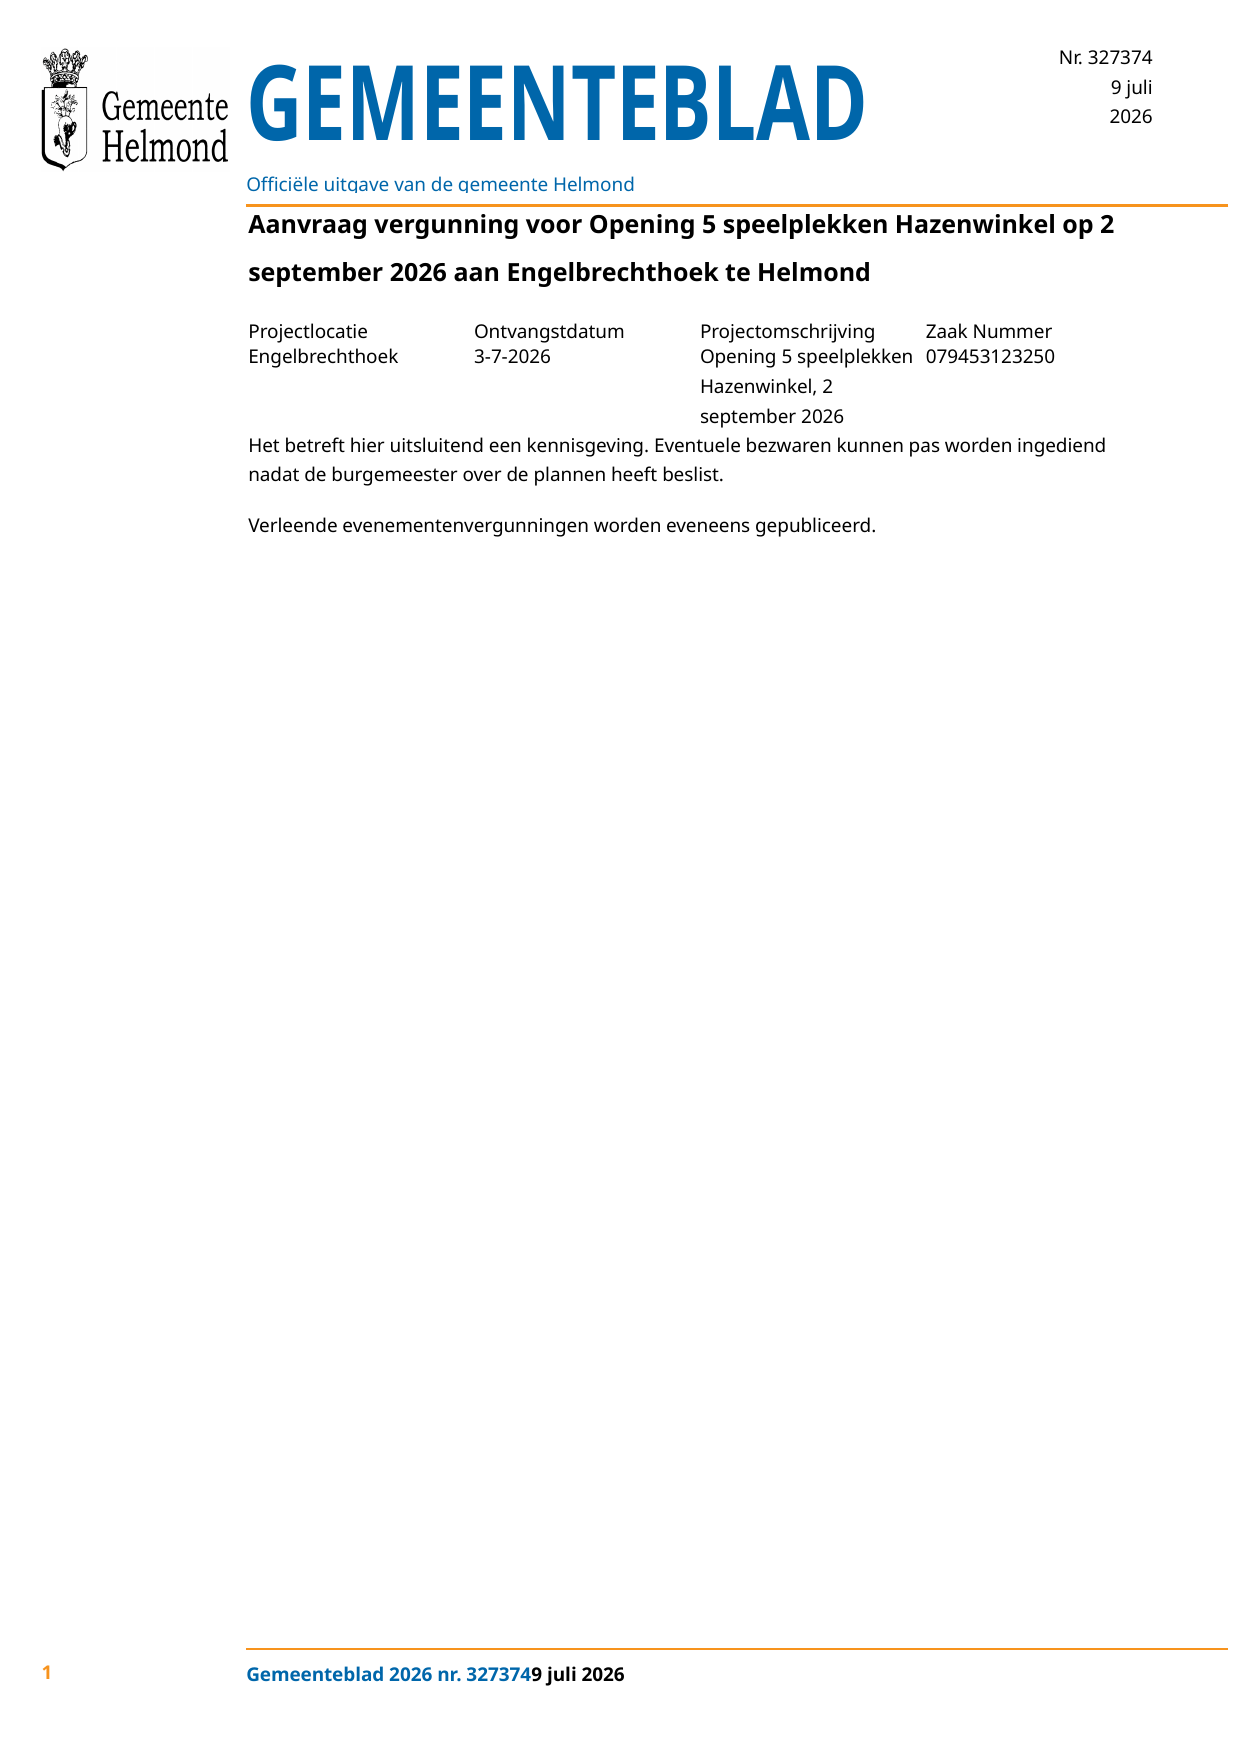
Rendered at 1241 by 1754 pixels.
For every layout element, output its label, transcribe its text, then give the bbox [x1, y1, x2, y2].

table_cell 3-7-2026 [474, 344, 700, 429]
table_header Projectomschrijving [700, 318, 926, 344]
text Het betreft hier uitsluitend een kennisgeving. Eventuele bezwaren kunnen pas worden ingediend nadat de burgemeester over de plannen heeft beslist. [248, 432, 1152, 487]
text Verleende evenementenvergunningen worden eveneens gepubliceerd. [248, 512, 1152, 538]
table_cell Engelbrechthoek [248, 344, 474, 429]
table_header Zaak Nummer [926, 318, 1152, 344]
table_header Ontvangstdatum [474, 318, 700, 344]
table_cell Opening 5 speelplekken Hazenwinkel, 2 september 2026 [700, 344, 926, 429]
text Aanvraag vergunning voor Opening 5 speelplekken Hazenwinkel op 2 september 2026 aan Engelbrechthoek te Helmond [248, 207, 1152, 288]
table_header Projectlocatie [248, 318, 474, 344]
table_cell 079453123250 [926, 344, 1152, 429]
picture [41, 47, 231, 172]
